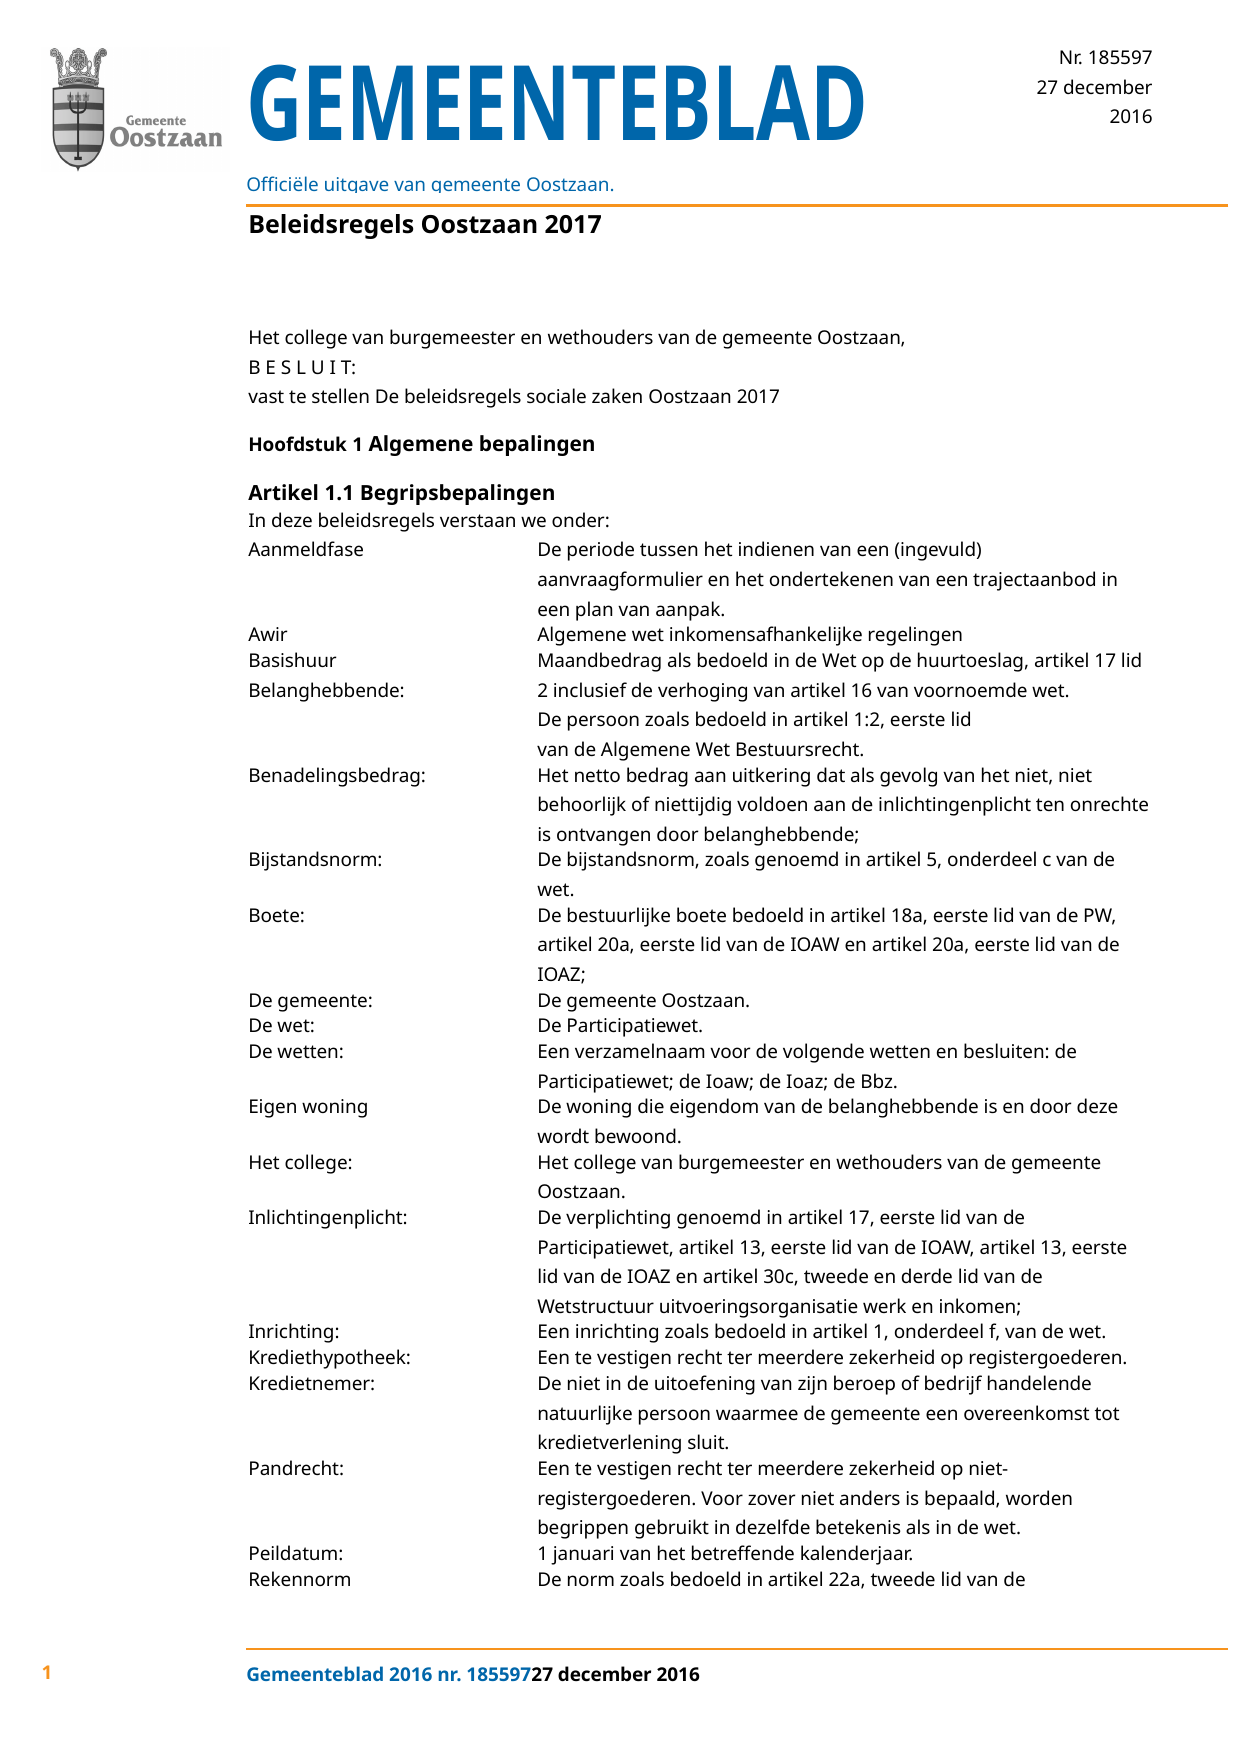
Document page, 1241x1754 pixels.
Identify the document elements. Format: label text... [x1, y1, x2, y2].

table_cell Pandrecht: [248, 1455, 537, 1540]
table_cell Het netto bedrag aan uitkering dat als gevolg van het niet, niet behoorlijk of niettijdig voldoen aan de inlichtingenplicht ten onrechte is ontvangen door belanghebbende; [537, 762, 1152, 847]
table_cell Kredietnemer: [248, 1370, 537, 1455]
table_cell Peildatum: [248, 1540, 537, 1566]
table_cell Inrichting: [248, 1319, 537, 1344]
table_cell Algemene wet inkomensafhankelijke regelingen [537, 622, 1152, 647]
table_cell De Participatiewet. [537, 1013, 1152, 1038]
table_cell De wetten: [248, 1038, 537, 1094]
text Beleidsregels Oostzaan 2017 [248, 207, 1152, 241]
table_cell De wet: [248, 1013, 537, 1038]
text B E S L U I T: [248, 354, 1152, 380]
table_cell Een verzamelnaam voor de volgende wetten en besluiten: de Participatiewet; de Ioaw; de Ioaz; de Bbz. [537, 1038, 1152, 1094]
table_cell Rekennorm [248, 1566, 537, 1591]
table_cell Het college van burgemeester en wethouders van de gemeente Oostzaan. [537, 1149, 1152, 1204]
table_cell Awir [248, 622, 537, 647]
table_cell Maandbedrag als bedoeld in de Wet op de huurtoeslag, artikel 17 lid 2 inclusief de verhoging van artikel 16 van voornoemde wet. De persoon zoals bedoeld in artikel 1:2, eerste lid van de Algemene Wet Bestuursrecht. [537, 647, 1152, 762]
table_cell Inlichtingenplicht: [248, 1204, 537, 1319]
table_cell De norm zoals bedoeld in artikel 22a, tweede lid van de [537, 1566, 1152, 1591]
text vast te stellen De beleidsregels sociale zaken Oostzaan 2017 [248, 384, 1152, 409]
table_cell De bestuurlijke boete bedoeld in artikel 18a, eerste lid van de PW, artikel 20a, eerste lid van de IOAW en artikel 20a, eerste lid van de IOAZ; [537, 902, 1152, 987]
text Artikel 1.1 Begripsbepalingen [248, 478, 1152, 507]
table_cell Een inrichting zoals bedoeld in artikel 1, onderdeel f, van de wet. [537, 1319, 1152, 1344]
table_cell Een te vestigen recht ter meerdere zekerheid op niet-registergoederen. Voor zover niet anders is bepaald, worden begrippen gebruikt in dezelfde betekenis als in de wet. [537, 1455, 1152, 1540]
table_cell De gemeente Oostzaan. [537, 987, 1152, 1013]
text In deze beleidsregels verstaan we onder: [248, 507, 1152, 533]
table_header De periode tussen het indienen van een (ingevuld) aanvraagformulier en het ondertekenen van een trajectaanbod in een plan van aanpak. [537, 537, 1152, 622]
table_cell Het college: [248, 1149, 537, 1204]
table_cell Een te vestigen recht ter meerdere zekerheid op registergoederen. [537, 1345, 1152, 1370]
text Het college van burgemeester en wethouders van de gemeente Oostzaan, [248, 324, 1152, 350]
table_cell Benadelingsbedrag: [248, 762, 537, 847]
table_cell De bijstandsnorm, zoals genoemd in artikel 5, onderdeel c van de wet. [537, 847, 1152, 902]
table_cell De verplichting genoemd in artikel 17, eerste lid van de Participatiewet, artikel 13, eerste lid van de IOAW, artikel 13, eerste lid van de IOAZ en artikel 30c, tweede en derde lid van de Wetstructuur uitvoeringsorganisatie werk en inkomen; [537, 1204, 1152, 1319]
table_cell Basishuur Belanghebbende: [248, 647, 537, 762]
table_cell 1 januari van het betreffende kalenderjaar. [537, 1540, 1152, 1566]
table_cell De niet in de uitoefening van zijn beroep of bedrijf handelende natuurlijke persoon waarmee de gemeente een overeenkomst tot kredietverlening sluit. [537, 1370, 1152, 1455]
table_cell De woning die eigendom van de belanghebbende is en door deze wordt bewoond. [537, 1094, 1152, 1149]
picture [41, 47, 231, 172]
text Hoofdstuk 1 Algemene bepalingen [248, 429, 1152, 458]
table_cell Eigen woning [248, 1094, 537, 1149]
table_cell Bijstandsnorm: [248, 847, 537, 902]
table_header Aanmeldfase [248, 537, 537, 622]
table_cell Boete: [248, 902, 537, 987]
table_cell Krediethypotheek: [248, 1345, 537, 1370]
table_cell De gemeente: [248, 987, 537, 1013]
